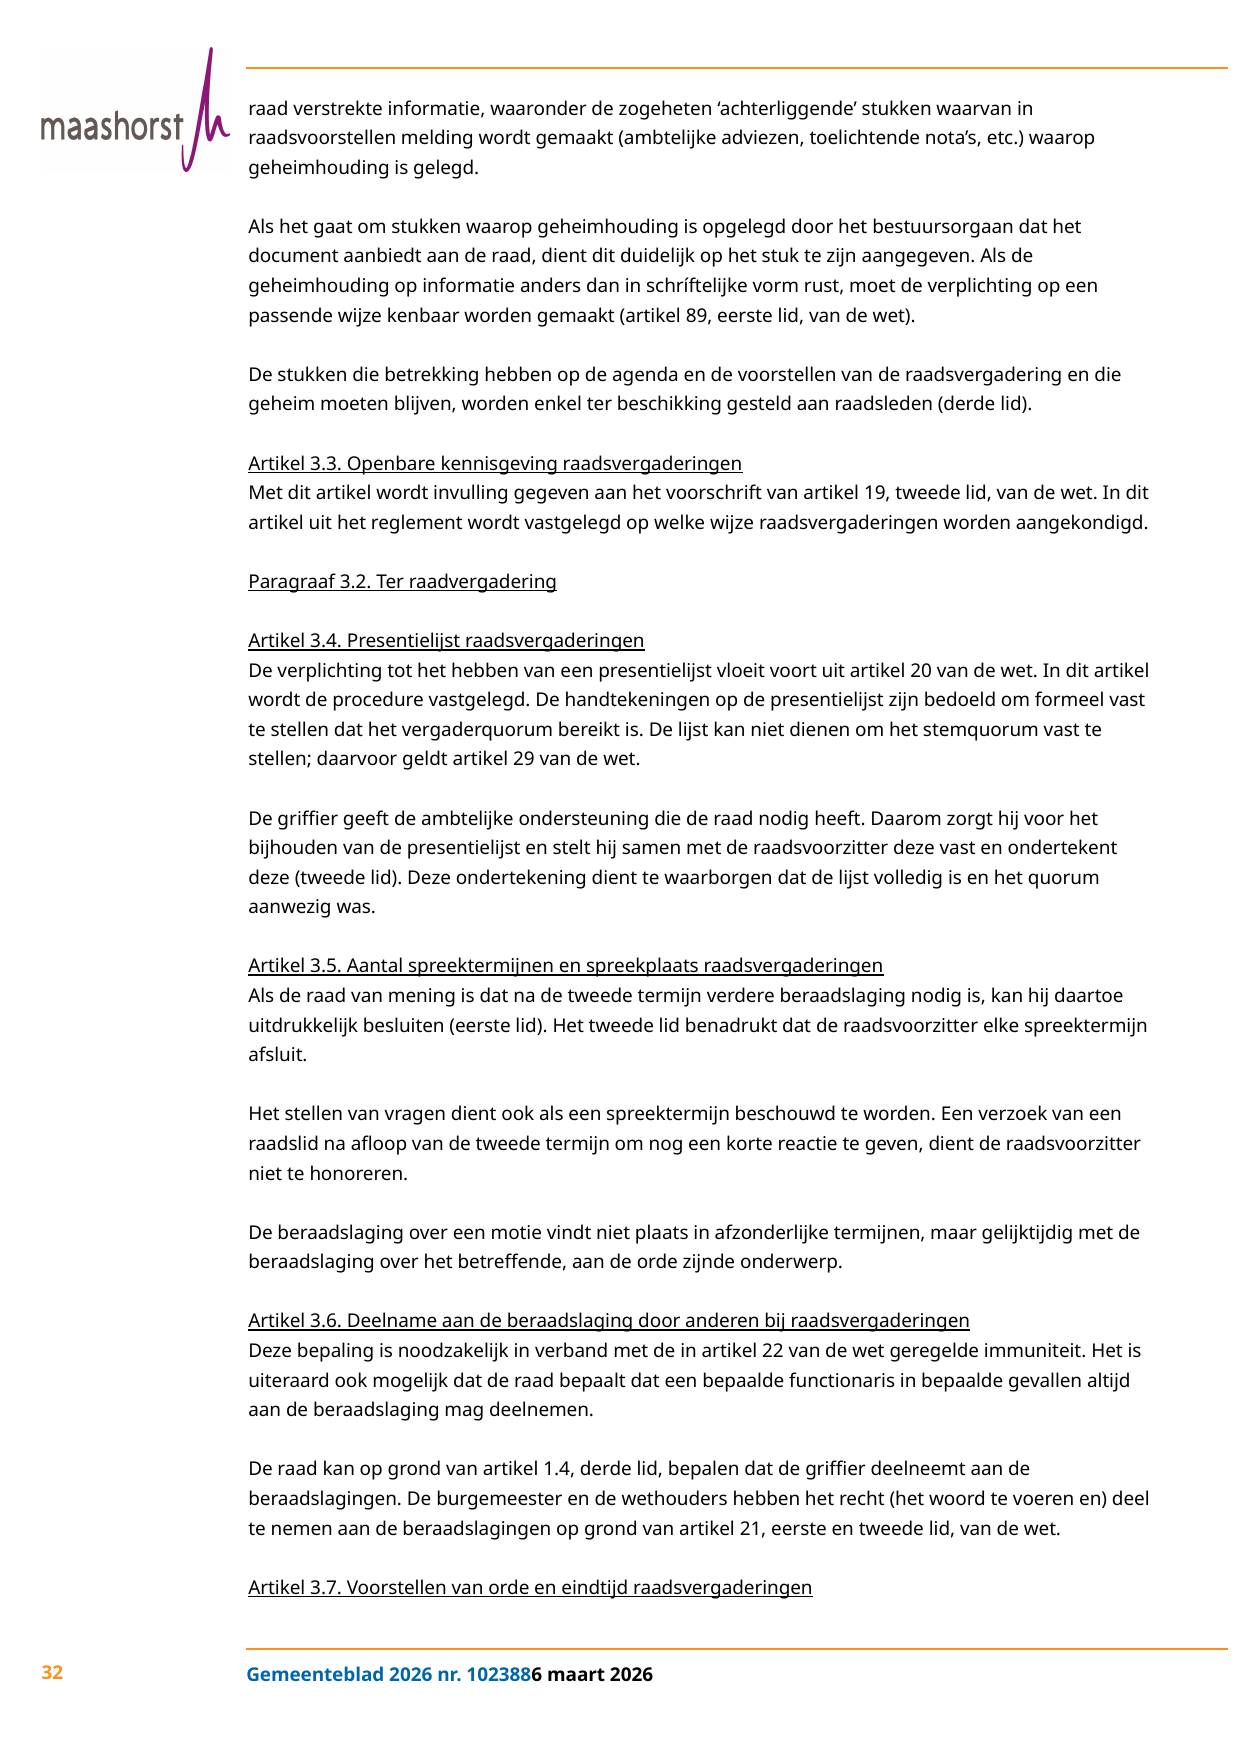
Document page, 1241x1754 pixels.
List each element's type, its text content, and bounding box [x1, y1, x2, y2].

text Deze bepaling is noodzakelijk in verband met de in artikel 22 van de wet geregelde immuniteit. Het is uiteraard ook mogelijk dat de raad bepaalt dat een bepaalde functionaris in bepaalde gevallen altijd aan de beraadslaging mag deelnemen. [248, 1337, 1152, 1422]
text Het stellen van vragen dient ook als een spreektermijn beschouwd te worden. Een verzoek van een raadslid na afloop van de tweede termijn om nog een korte reactie te geven, dient de raadsvoorzitter niet te honoreren. [248, 1101, 1152, 1186]
text De beraadslaging over een motie vindt niet plaats in afzonderlijke termijnen, maar gelijktijdig met de beraadslaging over het betreffende, aan de orde zijnde onderwerp. [248, 1219, 1152, 1274]
text De verplichting tot het hebben van een presentielijst vloeit voort uit artikel 20 van de wet. In dit artikel wordt de procedure vastgelegd. De handtekeningen op de presentielijst zijn bedoeld om formeel vast te stellen dat het vergaderquorum bereikt is. De lijst kan niet dienen om het stemquorum vast te stellen; daarvoor geldt artikel 29 van de wet. [248, 657, 1152, 771]
text Artikel 3.5. Aantal spreektermijnen en spreekplaats raadsvergaderingen [248, 953, 1152, 978]
picture [41, 47, 231, 172]
text Als het gaat om stukken waarop geheimhouding is opgelegd door het bestuursorgaan dat het document aanbiedt aan de raad, dient dit duidelijk op het stuk te zijn aangegeven. Als de geheimhouding op informatie anders dan in schríftelijke vorm rust, moet de verplichting op een passende wijze kenbaar worden gemaakt (artikel 89, eerste lid, van de wet). [248, 213, 1152, 328]
text Artikel 3.4. Presentielijst raadsvergaderingen [248, 627, 1152, 653]
text Artikel 3.7. Voorstellen van orde en eindtijd raadsvergaderingen [248, 1574, 1152, 1600]
text Met dit artikel wordt invulling gegeven aan het voorschrift van artikel 19, tweede lid, van de wet. In dit artikel uit het reglement wordt vastgelegd op welke wijze raadsvergaderingen worden aangekondigd. [248, 479, 1152, 535]
text Artikel 3.3. Openbare kennisgeving raadsvergaderingen [248, 450, 1152, 476]
text raad verstrekte informatie, waaronder de zogeheten ‘achterliggende’ stukken waarvan in raadsvoorstellen melding wordt gemaakt (ambtelijke adviezen, toelichtende nota’s, etc.) waarop geheimhouding is gelegd. [248, 95, 1152, 180]
text De raad kan op grond van artikel 1.4, derde lid, bepalen dat de griffier deelneemt aan de beraadslagingen. De burgemeester en de wethouders hebben het recht (het woord te voeren en) deel te nemen aan de beraadslagingen op grond van artikel 21, eerste en tweede lid, van de wet. [248, 1456, 1152, 1541]
text Als de raad van mening is dat na de tweede termijn verdere beraadslaging nodig is, kan hij daartoe uitdrukkelijk besluiten (eerste lid). Het tweede lid benadrukt dat de raadsvoorzitter elke spreektermijn afsluit. [248, 982, 1152, 1067]
text De stukken die betrekking hebben op de agenda en de voorstellen van de raadsvergadering en die geheim moeten blijven, worden enkel ter beschikking gesteld aan raadsleden (derde lid). [248, 361, 1152, 416]
text Artikel 3.6. Deelname aan de beraadslaging door anderen bij raadsvergaderingen [248, 1308, 1152, 1333]
text Paragraaf 3.2. Ter raadvergadering [248, 568, 1152, 594]
text De griffier geeft de ambtelijke ondersteuning die de raad nodig heeft. Daarom zorgt hij voor het bijhouden van de presentielijst en stelt hij samen met de raadsvoorzitter deze vast en ondertekent deze (tweede lid). Deze ondertekening dient te waarborgen dat de lijst volledig is en het quorum aanwezig was. [248, 805, 1152, 919]
